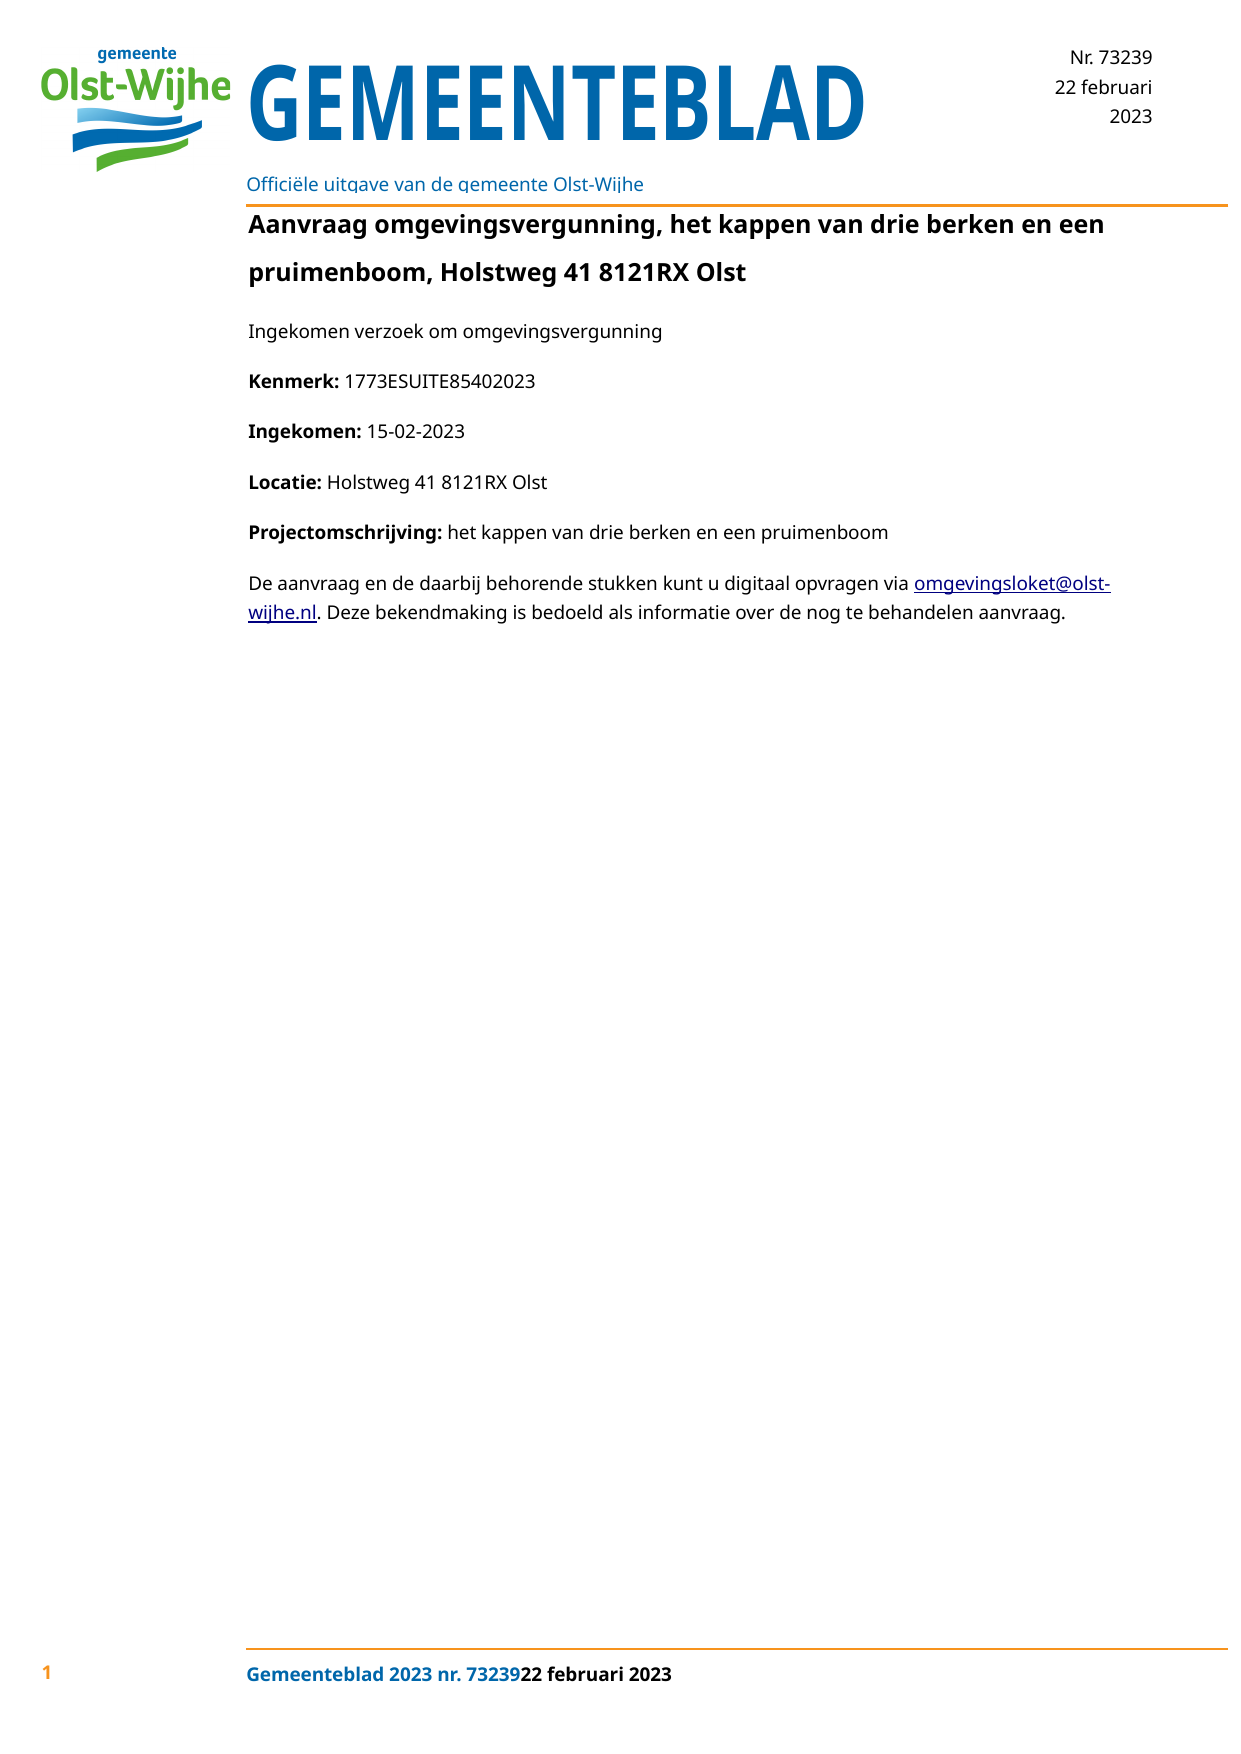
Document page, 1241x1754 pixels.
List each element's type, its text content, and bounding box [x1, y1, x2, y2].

text Locatie: Holstweg 41 8121RX Olst [248, 469, 1152, 495]
text Ingekomen verzoek om omgevingsvergunning [248, 318, 1152, 344]
text Ingekomen: 15-02-2023 [248, 419, 1152, 444]
text Kenmerk: 1773ESUITE85402023 [248, 368, 1152, 394]
text Aanvraag omgevingsvergunning, het kappen van drie berken en een pruimenboom, Holstweg 41 8121RX Olst [248, 207, 1152, 288]
picture [41, 47, 231, 172]
text De aanvraag en de daarbij behorende stukken kunt u digitaal opvragen via omgevingsloket@olst-wijhe.nl. Deze bekendmaking is bedoeld als informatie over de nog te behandelen aanvraag. [248, 570, 1152, 625]
text Projectomschrijving: het kappen van drie berken en een pruimenboom [248, 519, 1152, 545]
